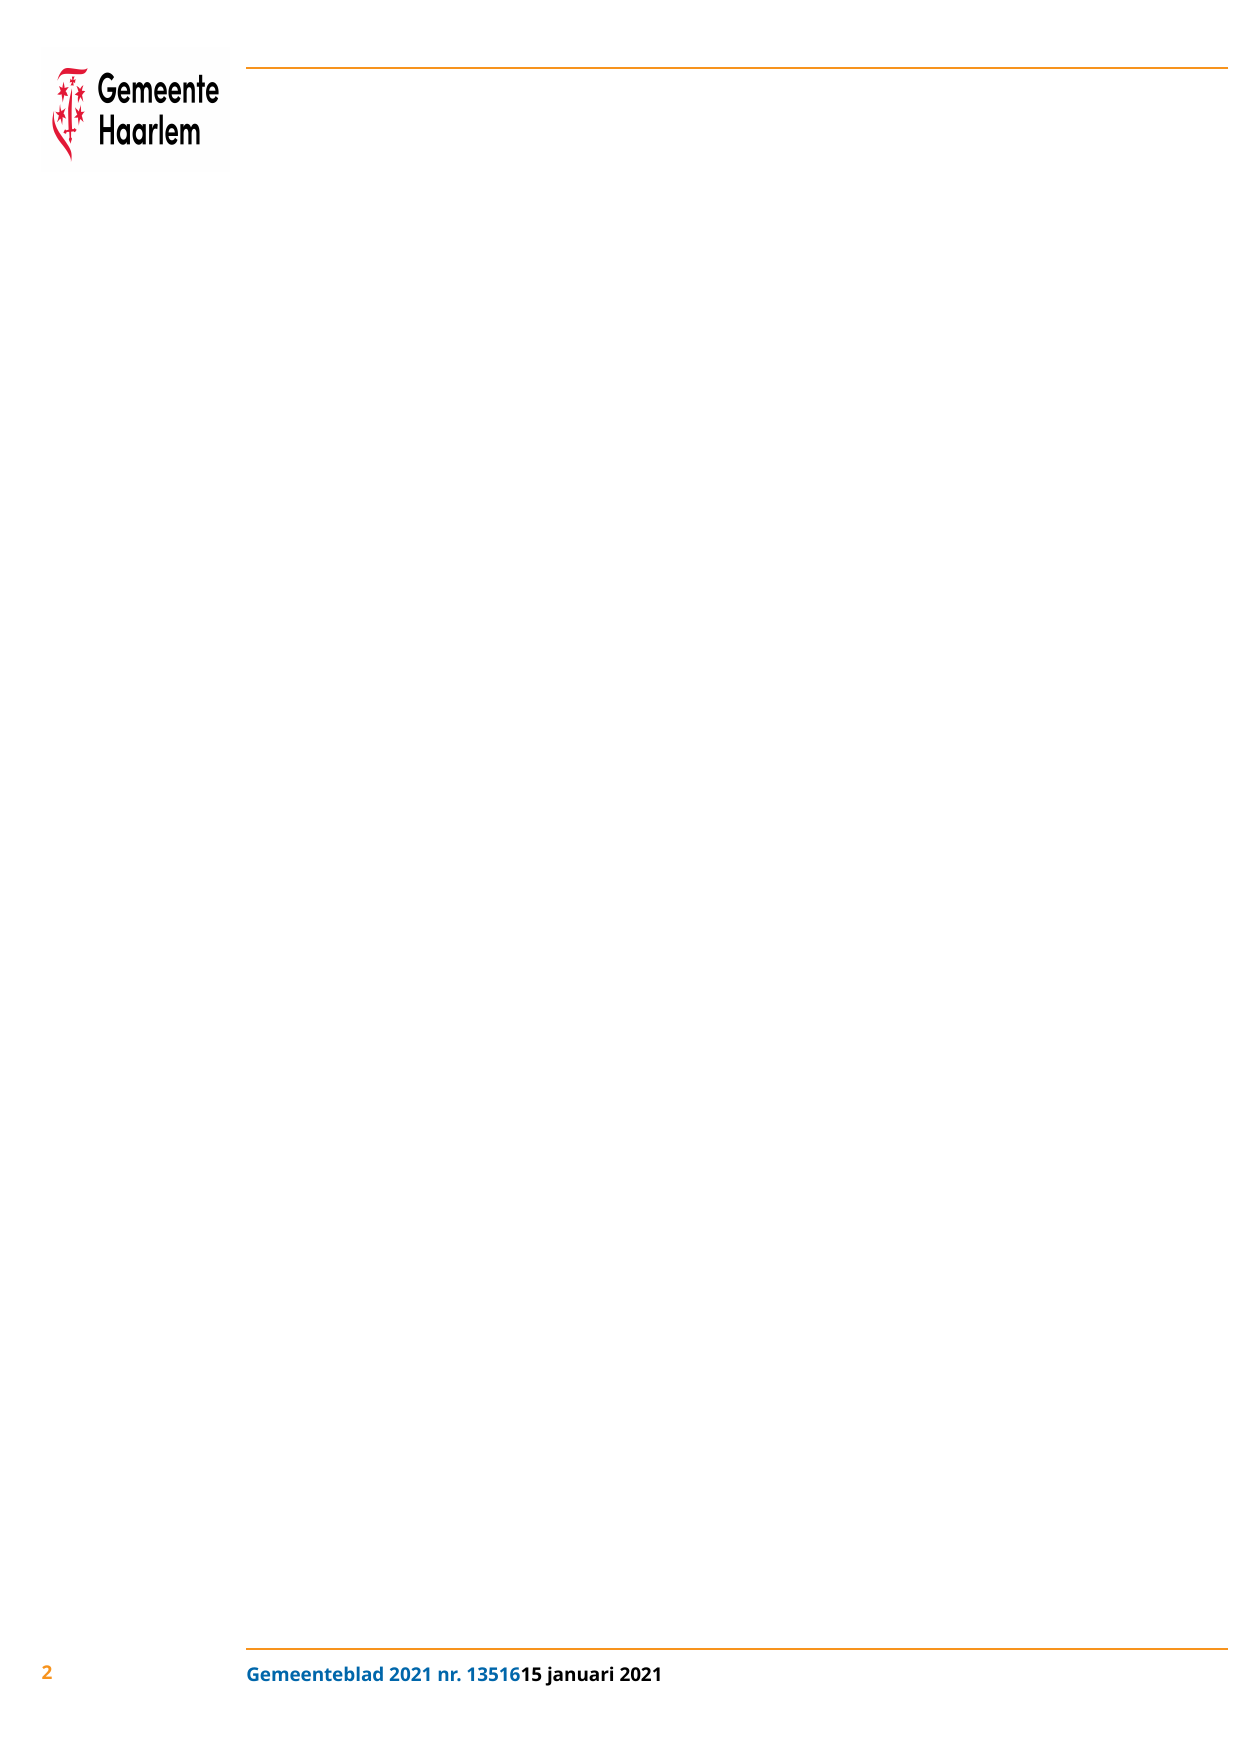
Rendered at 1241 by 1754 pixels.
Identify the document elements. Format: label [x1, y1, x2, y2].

picture [41, 47, 231, 172]
